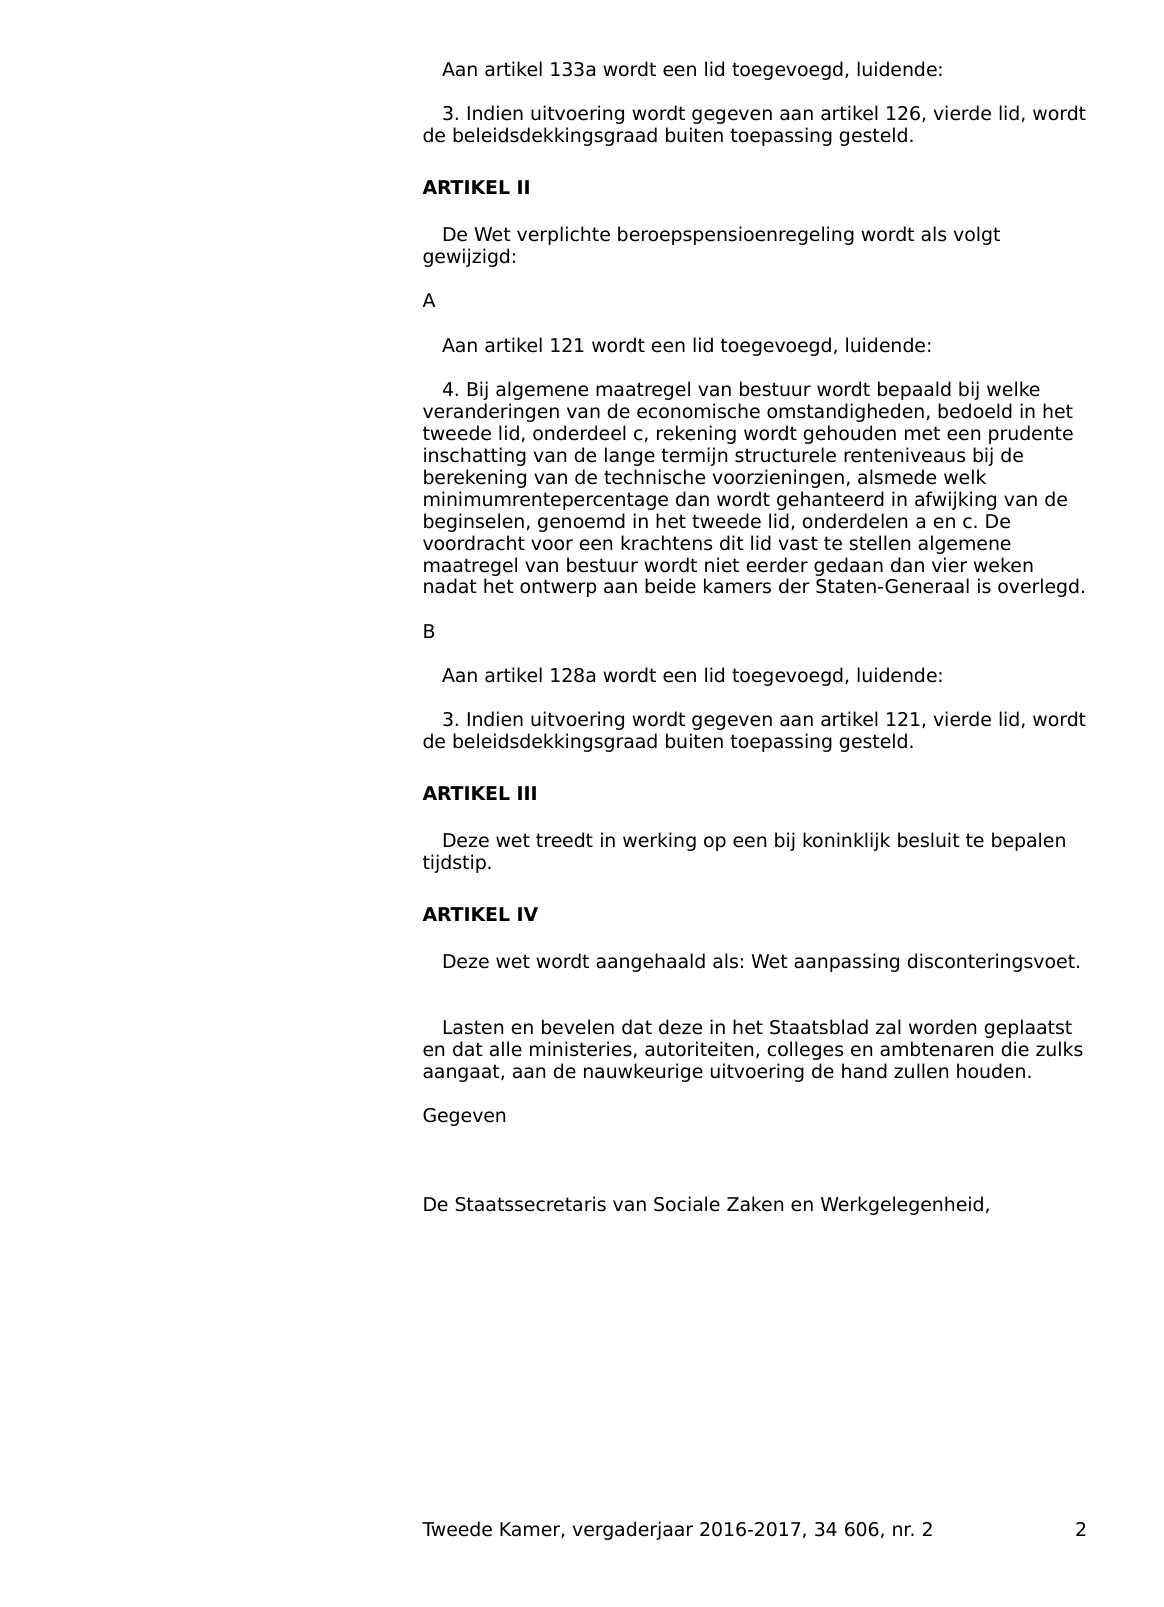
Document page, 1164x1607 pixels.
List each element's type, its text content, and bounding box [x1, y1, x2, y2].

text Gegeven [422, 1105, 1087, 1127]
text De Staatssecretaris van Sociale Zaken en Werkgelegenheid, [422, 1194, 1087, 1216]
subtitle ARTIKEL IV [422, 904, 1087, 926]
subtitle ARTIKEL III [422, 783, 1087, 805]
text Deze wet wordt aangehaald als: Wet aanpassing disconteringsvoet. [422, 951, 1087, 973]
text 3. Indien uitvoering wordt gegeven aan artikel 126, vierde lid, wordt de beleidsdekkingsgraad buiten toepassing gesteld. [422, 103, 1087, 147]
text Aan artikel 133a wordt een lid toegevoegd, luidende: [422, 59, 1087, 81]
subtitle ARTIKEL II [422, 177, 1087, 199]
text Aan artikel 128a wordt een lid toegevoegd, luidende: [422, 665, 1087, 687]
text De Wet verplichte beroepspensioenregeling wordt als volgt gewijzigd: [422, 224, 1087, 268]
text 3. Indien uitvoering wordt gegeven aan artikel 121, vierde lid, wordt de beleidsdekkingsgraad buiten toepassing gesteld. [422, 709, 1087, 753]
text Lasten en bevelen dat deze in het Staatsblad zal worden geplaatst en dat alle ministeries, autoriteiten, colleges en ambtenaren die zulks aangaat, aan de nauwkeurige uitvoering de hand zullen houden. [422, 1017, 1087, 1083]
text A [422, 290, 1087, 312]
text Aan artikel 121 wordt een lid toegevoegd, luidende: [422, 334, 1087, 356]
text 4. Bij algemene maatregel van bestuur wordt bepaald bij welke veranderingen van de economische omstandigheden, bedoeld in het tweede lid, onderdeel c, rekening wordt gehouden met een prudente inschatting van de lange termijn structurele renteniveaus bij de berekening van de technische voorzieningen, alsmede welk minimumrentepercentage dan wordt gehanteerd in afwijking van de beginselen, genoemd in het tweede lid, onderdelen a en c. De voordracht voor een krachtens dit lid vast te stellen algemene maatregel van bestuur wordt niet eerder gedaan dan vier weken nadat het ontwerp aan beide kamers der Staten-Generaal is overlegd. [422, 379, 1087, 598]
text B [422, 621, 1087, 643]
text Deze wet treedt in werking op een bij koninklijk besluit te bepalen tijdstip. [422, 830, 1087, 874]
